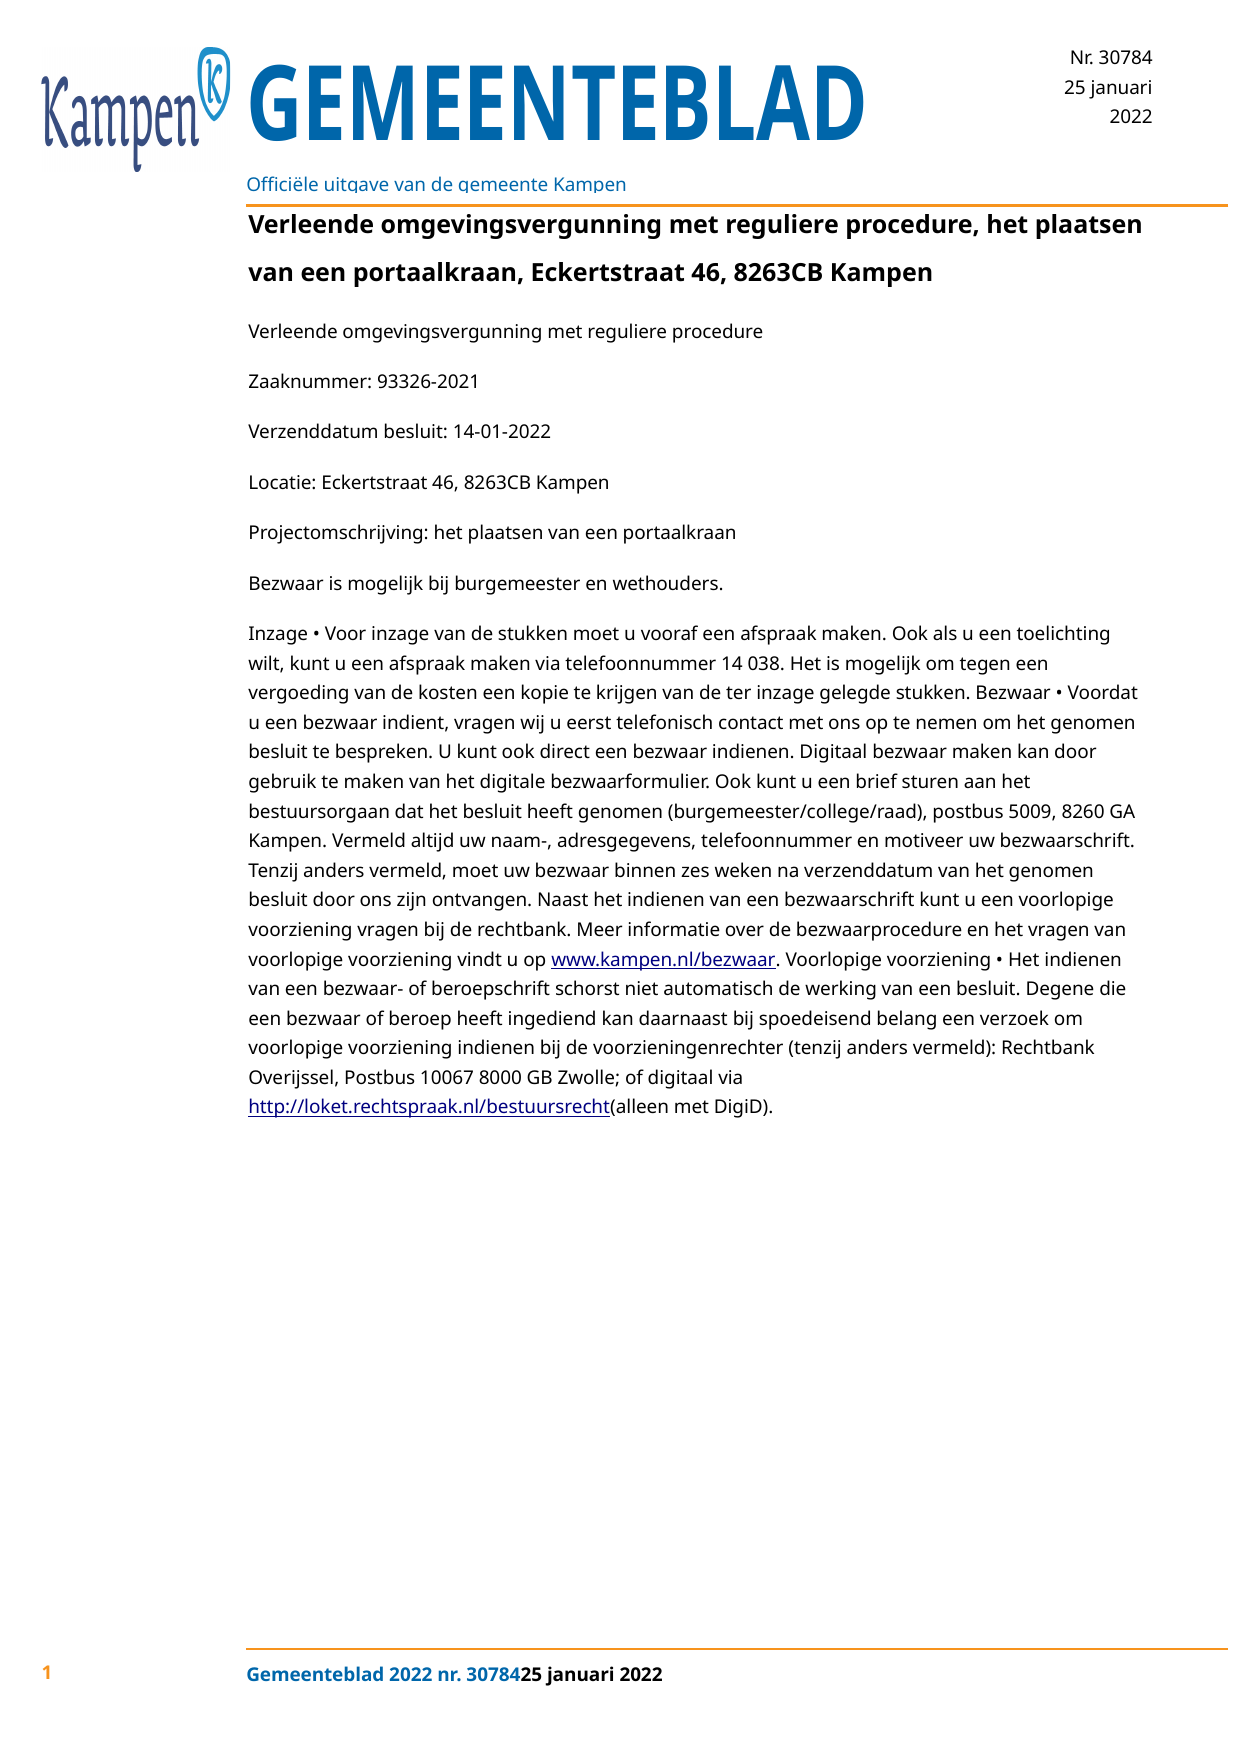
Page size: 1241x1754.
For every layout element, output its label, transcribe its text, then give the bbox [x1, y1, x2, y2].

text Zaaknummer: 93326-2021 [248, 368, 1152, 394]
text Verzenddatum besluit: 14-01-2022 [248, 419, 1152, 444]
text Verleende omgevingsvergunning met reguliere procedure [248, 318, 1152, 344]
text Bezwaar is mogelijk bij burgemeester en wethouders. [248, 570, 1152, 596]
text Projectomschrijving: het plaatsen van een portaalkraan [248, 519, 1152, 545]
text Locatie: Eckertstraat 46, 8263CB Kampen [248, 469, 1152, 495]
text Inzage • Voor inzage van de stukken moet u vooraf een afspraak maken. Ook als u een toelichting wilt, kunt u een afspraak maken via telefoonnummer 14 038. Het is mogelijk om tegen een vergoeding van de kosten een kopie te krijgen van de ter inzage gelegde stukken. Bezwaar • Voordat u een bezwaar indient, vragen wij u eerst telefonisch contact met ons op te nemen om het genomen besluit te bespreken. U kunt ook direct een bezwaar indienen. Digitaal bezwaar maken kan door gebruik te maken van het digitale bezwaarformulier. Ook kunt u een brief sturen aan het bestuursorgaan dat het besluit heeft genomen (burgemeester/college/raad), postbus 5009, 8260 GA Kampen. Vermeld altijd uw naam-, adresgegevens, telefoonnummer en motiveer uw bezwaarschrift. Tenzij anders vermeld, moet uw bezwaar binnen zes weken na verzenddatum van het genomen besluit door ons zijn ontvangen. Naast het indienen van een bezwaarschrift kunt u een voorlopige voorziening vragen bij de rechtbank. Meer informatie over de bezwaarprocedure en het vragen van voorlopige voorziening vindt u op www.kampen.nl/bezwaar. Voorlopige voorziening • Het indienen van een bezwaar- of beroepschrift schorst niet automatisch de werking van een besluit. Degene die een bezwaar of beroep heeft ingediend kan daarnaast bij spoedeisend belang een verzoek om voorlopige voorziening indienen bij de voorzieningenrechter (tenzij anders vermeld): Rechtbank Overijssel, Postbus 10067 8000 GB Zwolle; of digitaal via http://loket.rechtspraak.nl/bestuursrecht(alleen met DigiD). [248, 620, 1152, 1119]
picture [41, 47, 231, 172]
text Verleende omgevingsvergunning met reguliere procedure, het plaatsen van een portaalkraan, Eckertstraat 46, 8263CB Kampen [248, 207, 1152, 288]
